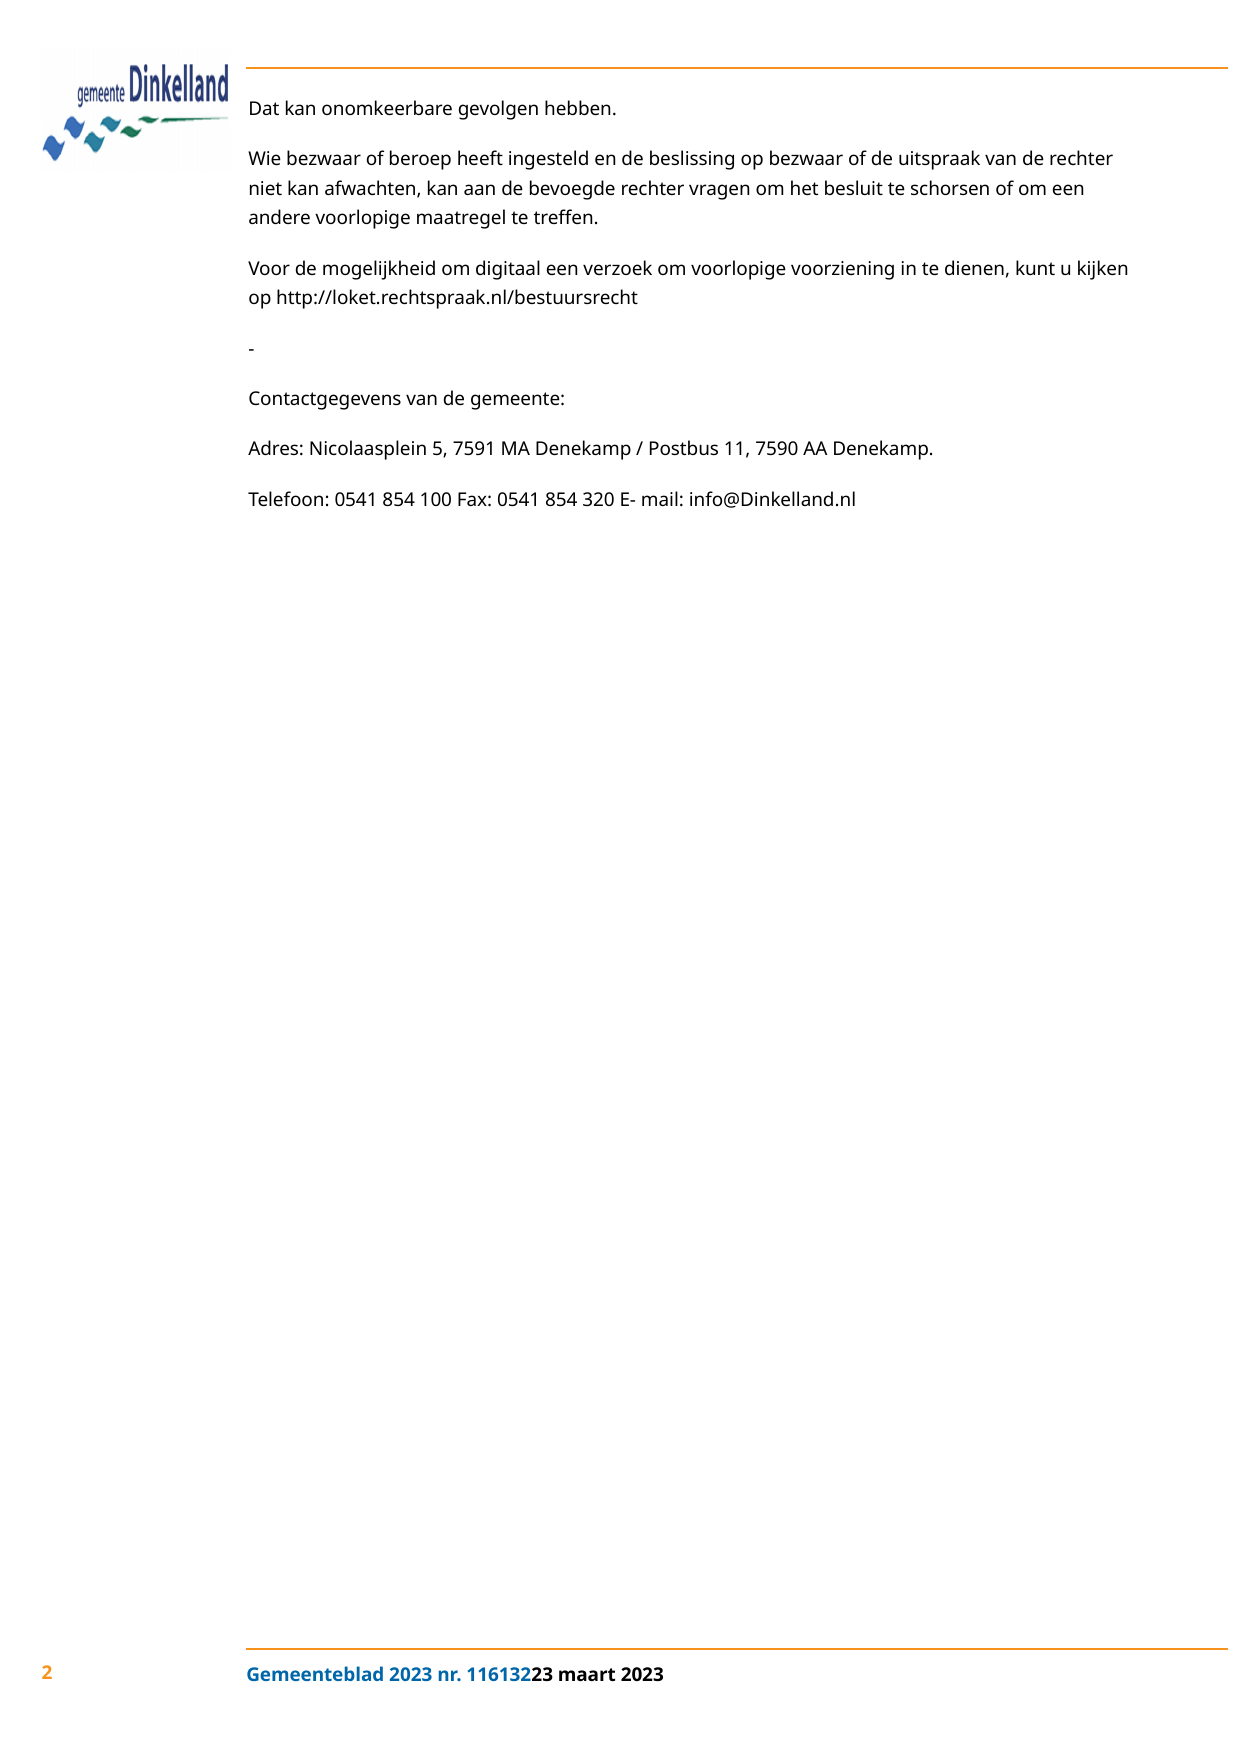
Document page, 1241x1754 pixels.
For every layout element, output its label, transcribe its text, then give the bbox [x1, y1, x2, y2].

text Telefoon: 0541 854 100 Fax: 0541 854 320 E- mail: info@Dinkelland.nl [248, 486, 1152, 512]
picture [41, 47, 231, 172]
text Voor de mogelijkheid om digitaal een verzoek om voorlopige voorziening in te dienen, kunt u kijken op http://loket.rechtspraak.nl/bestuursrecht [248, 255, 1152, 310]
text Wie bezwaar of beroep heeft ingesteld en de beslissing op bezwaar of de uitspraak van de rechter niet kan afwachten, kan aan de bevoegde rechter vragen om het besluit te schorsen of om een andere voorlopige maatregel te treffen. [248, 145, 1152, 230]
text Contactgegevens van de gemeente: [248, 385, 1152, 411]
text Dat kan onomkeerbare gevolgen hebben. [248, 95, 1152, 121]
text Adres: Nicolaasplein 5, 7591 MA Denekamp / Postbus 11, 7590 AA Denekamp. [248, 436, 1152, 461]
text - [248, 335, 1152, 361]
